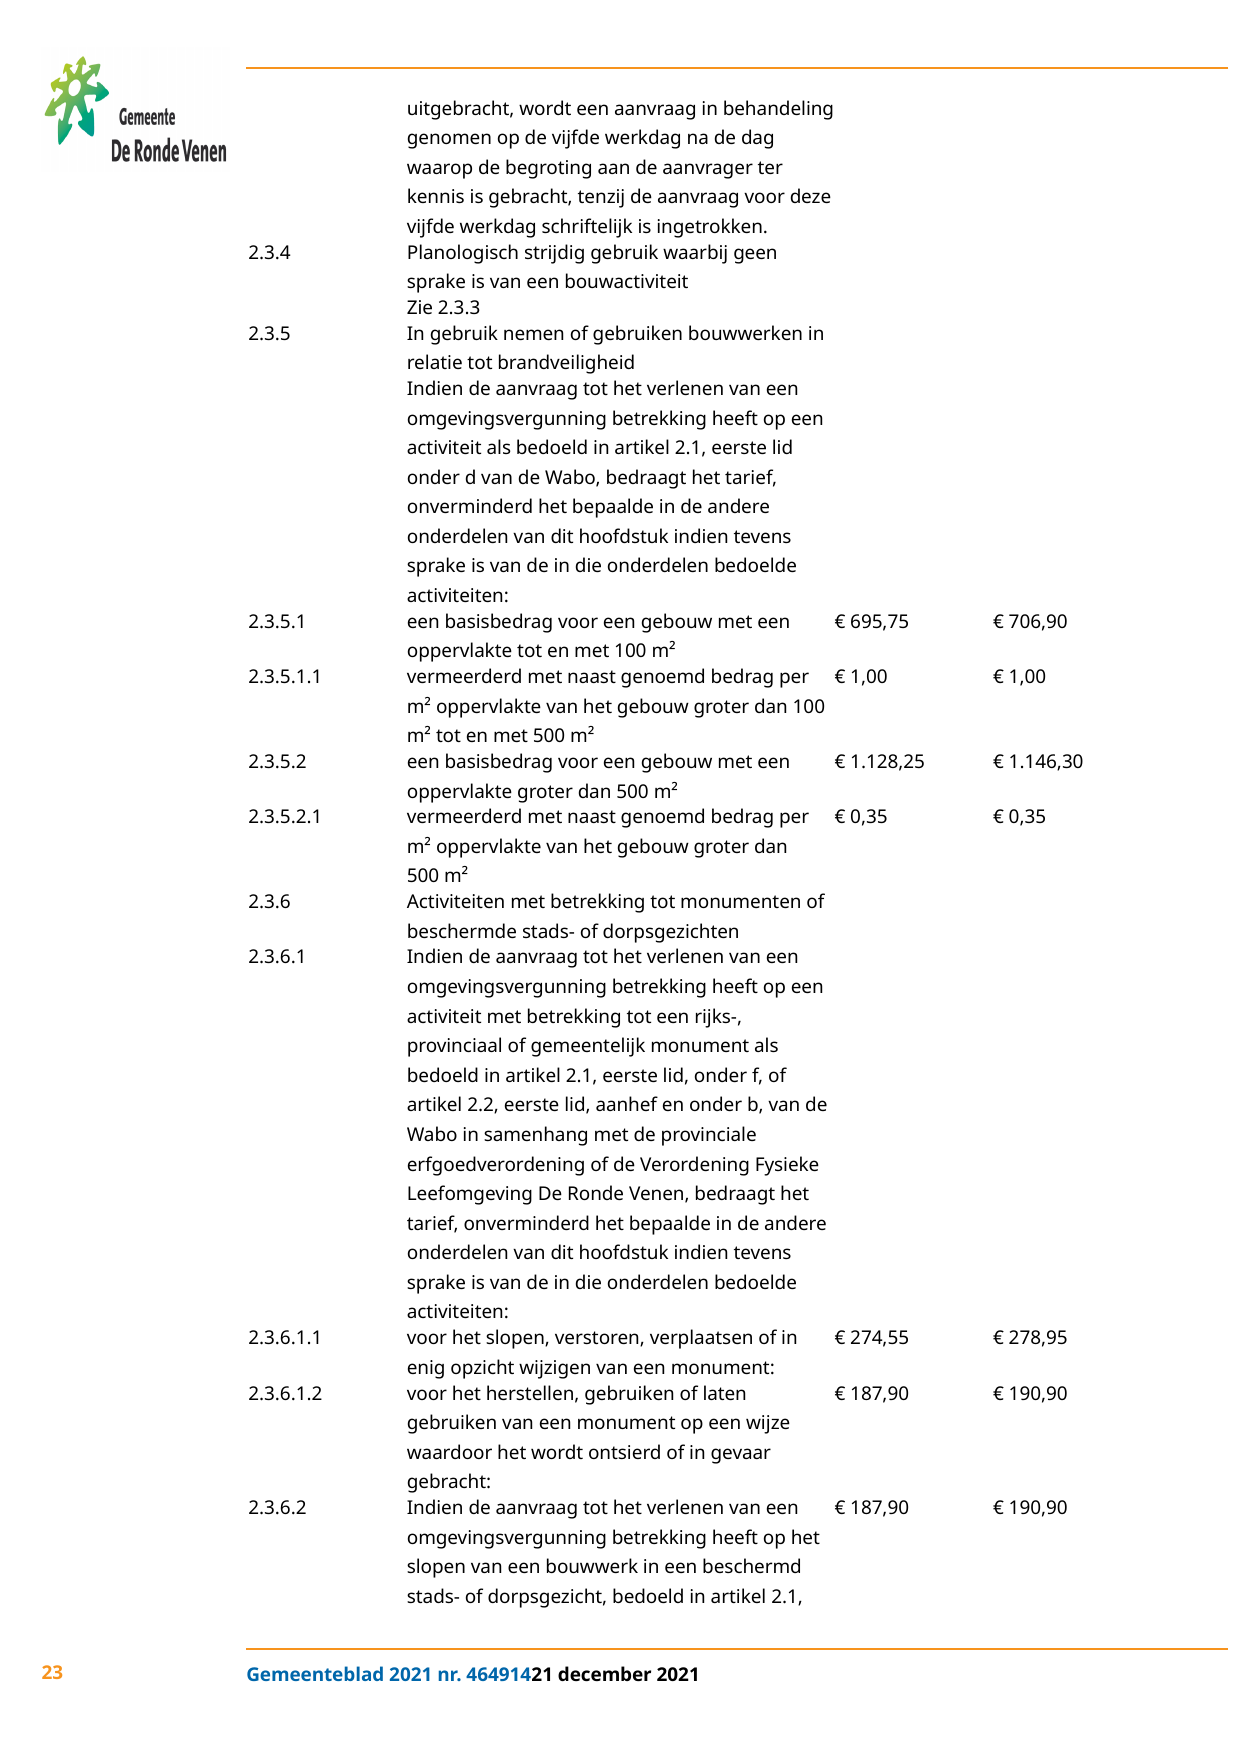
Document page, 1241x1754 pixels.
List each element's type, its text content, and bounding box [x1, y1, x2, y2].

table_cell [993, 320, 1152, 375]
table_cell 2.3.5.1.1 [248, 663, 407, 748]
table_cell [248, 375, 407, 608]
table_cell [993, 95, 1152, 239]
table_cell 2.3.5.1 [248, 608, 407, 663]
table_cell [993, 294, 1152, 320]
table_cell € 190,90 [993, 1380, 1152, 1494]
table_cell [993, 375, 1152, 608]
table_cell voor het herstellen, gebruiken of laten gebruiken van een monument op een wijze waardoor het wordt ontsierd of in gevaar gebracht: [407, 1380, 834, 1494]
table_cell € 187,90 [834, 1380, 993, 1494]
table_cell [993, 944, 1152, 1324]
table_cell € 0,35 [993, 804, 1152, 888]
table_cell € 190,90 [993, 1494, 1152, 1609]
table_cell [834, 294, 993, 320]
table_cell 2.3.4 [248, 239, 407, 294]
table_cell € 0,35 [834, 804, 993, 888]
table_cell Indien de aanvraag tot het verlenen van een omgevingsvergunning betrekking heeft op het slopen van een bouwwerk in een beschermd stads- of dorpsgezicht, bedoeld in artikel 2.1, [407, 1494, 834, 1609]
table_cell [993, 239, 1152, 294]
table_cell 2.3.5.2.1 [248, 804, 407, 888]
table_cell een basisbedrag voor een gebouw met een oppervlakte tot en met 100 m² [407, 608, 834, 663]
table_cell een basisbedrag voor een gebouw met een oppervlakte groter dan 500 m² [407, 748, 834, 803]
table_cell Indien de aanvraag tot het verlenen van een omgevingsvergunning betrekking heeft op een activiteit met betrekking tot een rijks-, provinciaal of gemeentelijk monument als bedoeld in artikel 2.1, eerste lid, onder f, of artikel 2.2, eerste lid, aanhef en onder b, van de Wabo in samenhang met de provinciale erfgoedverordening of de Verordening Fysieke Leefomgeving De Ronde Venen, bedraagt het tarief, onverminderd het bepaalde in de andere onderdelen van dit hoofdstuk indien tevens sprake is van de in die onderdelen bedoelde activiteiten: [407, 944, 834, 1324]
table_cell [248, 294, 407, 320]
table_cell 2.3.6.1 [248, 944, 407, 1324]
table_cell vermeerderd met naast genoemd bedrag per m² oppervlakte van het gebouw groter dan 500 m² [407, 804, 834, 888]
table_cell € 706,90 [993, 608, 1152, 663]
table_cell [834, 375, 993, 608]
table_cell [248, 95, 407, 239]
table_cell € 274,55 [834, 1325, 993, 1380]
table_cell € 695,75 [834, 608, 993, 663]
table_cell 2.3.6.1.2 [248, 1380, 407, 1494]
table_cell Planologisch strijdig gebruik waarbij geen sprake is van een bouwactiviteit [407, 239, 834, 294]
picture [41, 47, 231, 172]
table_cell 2.3.6 [248, 889, 407, 944]
table_cell [834, 239, 993, 294]
table_cell [834, 320, 993, 375]
table_cell € 1,00 [834, 663, 993, 748]
table_cell [834, 944, 993, 1324]
table_cell € 1,00 [993, 663, 1152, 748]
table_cell € 1.146,30 [993, 748, 1152, 803]
table_cell In gebruik nemen of gebruiken bouwwerken in relatie tot brandveiligheid [407, 320, 834, 375]
table_cell [993, 889, 1152, 944]
table_cell Indien de aanvraag tot het verlenen van een omgevingsvergunning betrekking heeft op een activiteit als bedoeld in artikel 2.1, eerste lid onder d van de Wabo, bedraagt het tarief, onverminderd het bepaalde in de andere onderdelen van dit hoofdstuk indien tevens sprake is van de in die onderdelen bedoelde activiteiten: [407, 375, 834, 608]
table_cell 2.3.5.2 [248, 748, 407, 803]
table_cell 2.3.6.2 [248, 1494, 407, 1609]
table_cell 2.3.6.1.1 [248, 1325, 407, 1380]
table_cell voor het slopen, verstoren, verplaatsen of in enig opzicht wijzigen van een monument: [407, 1325, 834, 1380]
table_cell € 278,95 [993, 1325, 1152, 1380]
table_cell vermeerderd met naast genoemd bedrag per m² oppervlakte van het gebouw groter dan 100 m² tot en met 500 m² [407, 663, 834, 748]
table_cell [834, 889, 993, 944]
table_cell € 1.128,25 [834, 748, 993, 803]
table_cell [834, 95, 993, 239]
table_cell 2.3.5 [248, 320, 407, 375]
table_cell Zie 2.3.3 [407, 294, 834, 320]
table_cell uitgebracht, wordt een aanvraag in behandeling genomen op de vijfde werkdag na de dag waarop de begroting aan de aanvrager ter kennis is gebracht, tenzij de aanvraag voor deze vijfde werkdag schriftelijk is ingetrokken. [407, 95, 834, 239]
table_cell € 187,90 [834, 1494, 993, 1609]
table_cell Activiteiten met betrekking tot monumenten of beschermde stads- of dorpsgezichten [407, 889, 834, 944]
